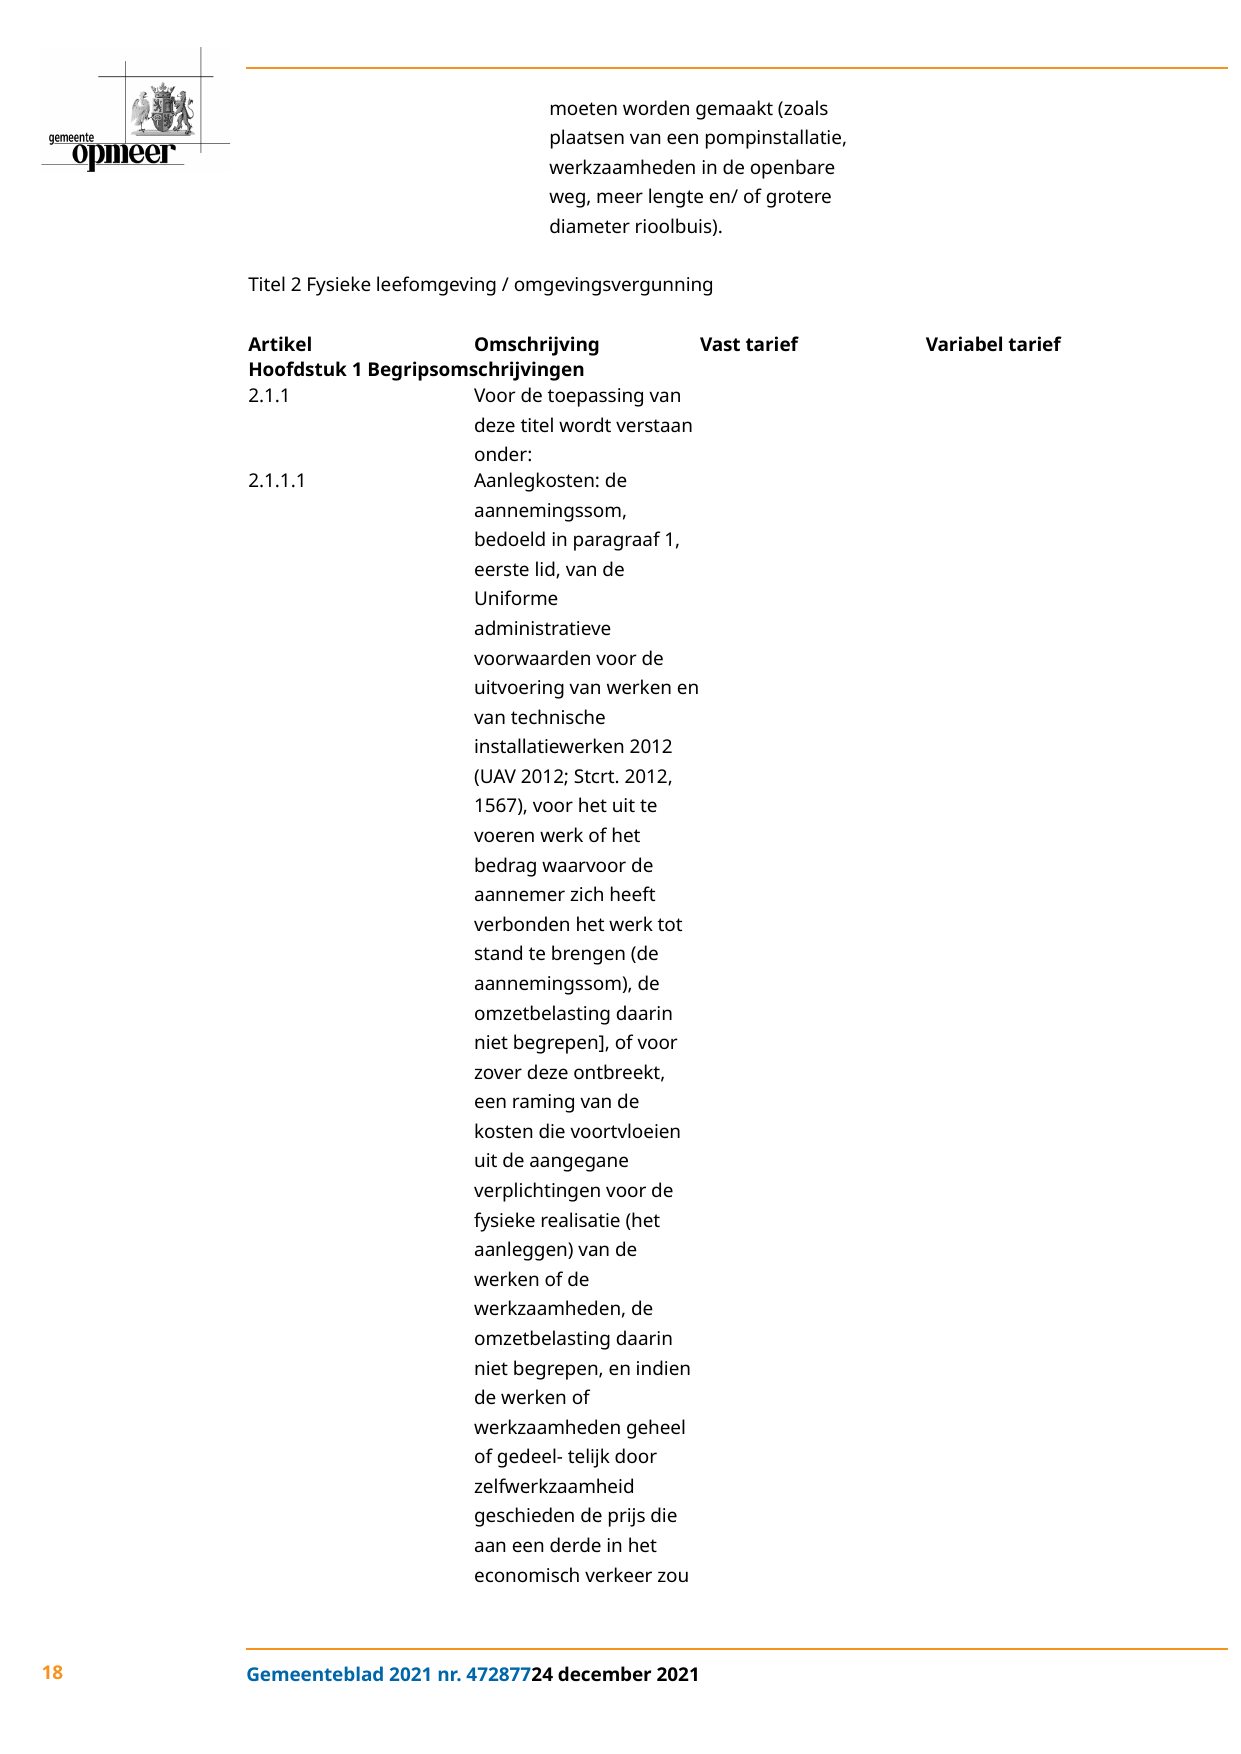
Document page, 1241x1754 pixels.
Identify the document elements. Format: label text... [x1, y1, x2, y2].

table_cell [926, 383, 1152, 467]
table_cell [700, 383, 926, 467]
table_cell moeten worden gemaakt (zoals plaatsen van een pompinstallatie, werkzaamheden in de openbare weg, meer lengte en/ of grotere diameter rioolbuis). [549, 95, 850, 239]
table_cell [248, 95, 549, 239]
table_cell Voor de toepassing van deze titel wordt verstaan onder: [474, 383, 700, 467]
table_cell Hoofdstuk 1 Begripsomschrijvingen [248, 357, 1152, 382]
table_cell Aanlegkosten: de aannemingssom, bedoeld in paragraaf 1, eerste lid, van de Uniforme administratieve voorwaarden voor de uitvoering van werken en van technische installatiewerken 2012 (UAV 2012; Stcrt. 2012, 1567), voor het uit te voeren werk of het bedrag waarvoor de aannemer zich heeft verbonden het werk tot stand te brengen (de aannemingssom), de omzetbelasting daarin niet begrepen], of voor zover deze ontbreekt, een raming van de kosten die voortvloeien uit de aangegane verplichtingen voor de fysieke realisatie (het aanleggen) van de werken of de werkzaamheden, de omzetbelasting daarin niet begrepen, en indien de werken of werkzaamheden geheel of gedeel- telijk door zelfwerkzaamheid geschieden de prijs die aan een derde in het economisch verkeer zou [474, 467, 700, 1588]
table_header Omschrijving [474, 331, 700, 357]
table_cell 2.1.1 [248, 383, 474, 467]
text Titel 2 Fysieke leefomgeving / omgevingsvergunning [248, 272, 1152, 297]
table_header Vast tarief [700, 331, 926, 357]
table_cell [926, 467, 1152, 1588]
table_header Variabel tarief [926, 331, 1152, 357]
picture [41, 47, 231, 172]
table_cell [850, 95, 1152, 239]
table_cell [700, 467, 926, 1588]
table_cell 2.1.1.1 [248, 467, 474, 1588]
table_header Artikel [248, 331, 474, 357]
